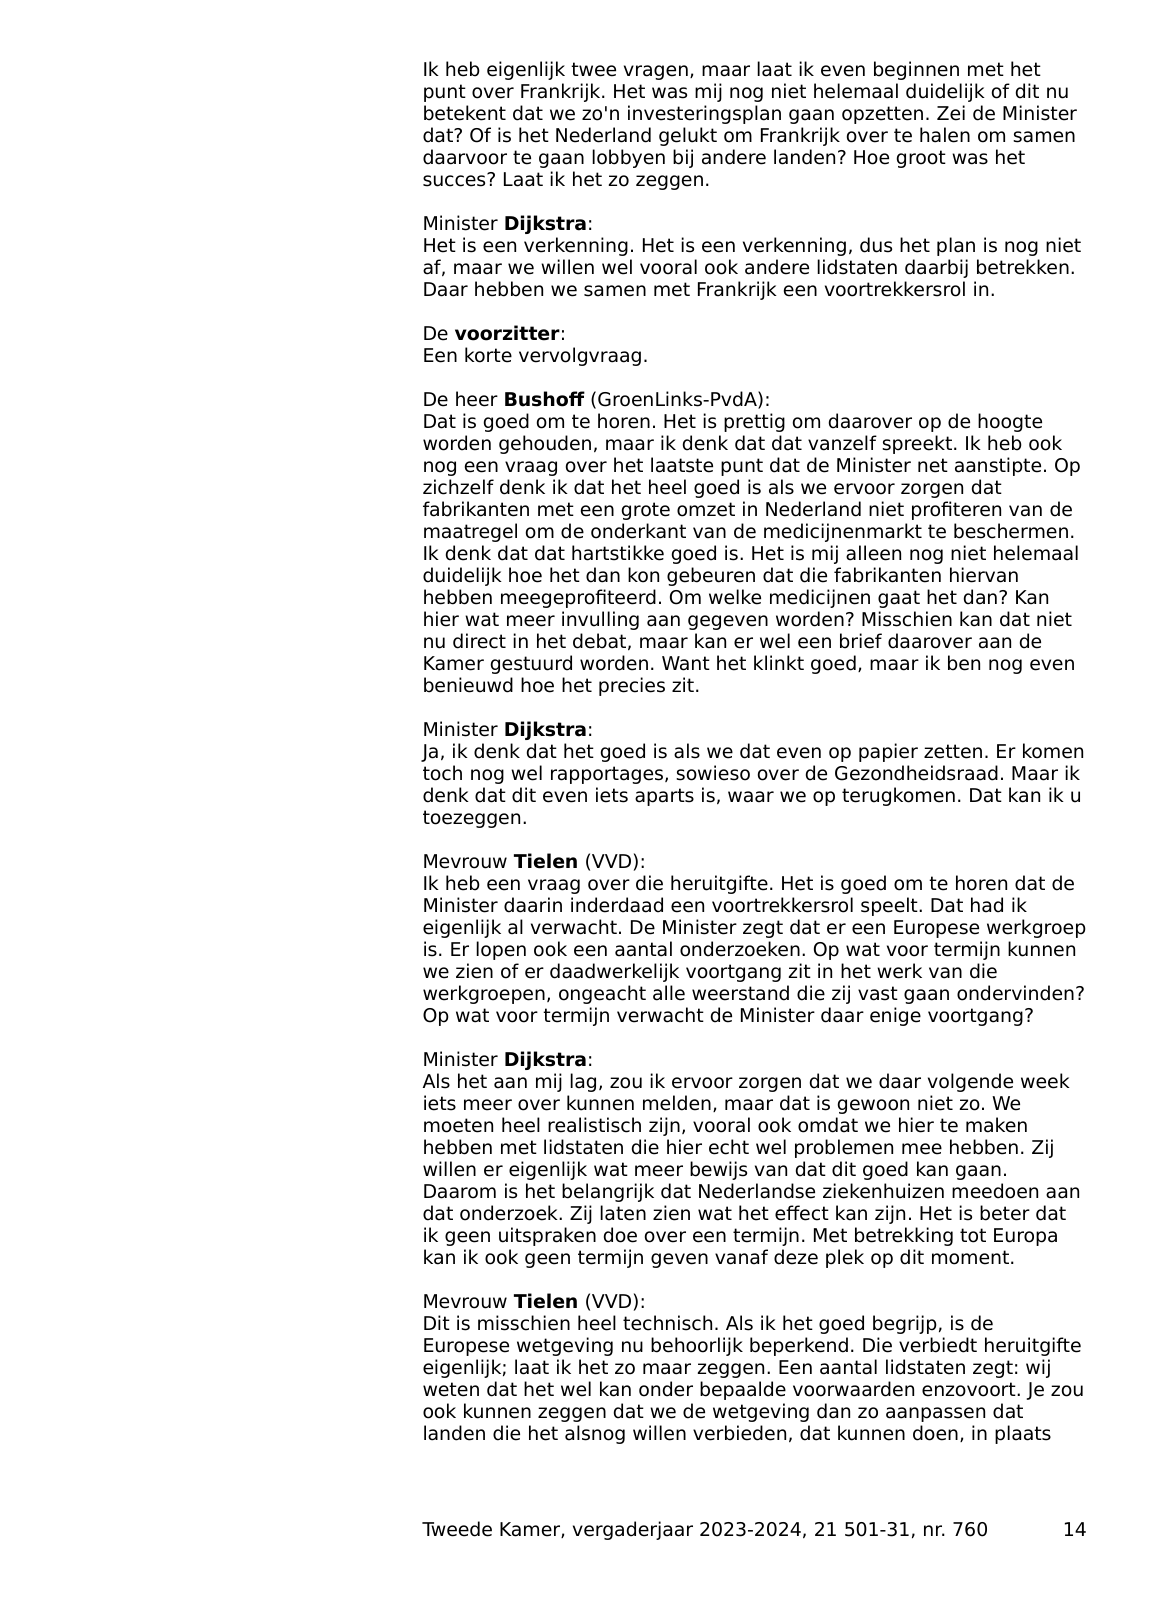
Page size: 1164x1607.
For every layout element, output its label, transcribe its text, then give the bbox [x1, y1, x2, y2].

text Ja, ik denk dat het goed is als we dat even op papier zetten. Er komen toch nog wel rapportages, sowieso over de Gezondheidsraad. Maar ik denk dat dit even iets aparts is, waar we op terugkomen. Dat kan ik u toezeggen. [422, 741, 1087, 829]
text Mevrouw Tielen (VVD): [422, 851, 1087, 873]
text De heer Bushoff (GroenLinks-PvdA): [422, 389, 1087, 411]
text Dit is misschien heel technisch. Als ik het goed begrijp, is de Europese wetgeving nu behoorlijk beperkend. Die verbiedt heruitgifte eigenlijk; laat ik het zo maar zeggen. Een aantal lidstaten zegt: wij weten dat het wel kan onder bepaalde voorwaarden enzovoort. Je zou ook kunnen zeggen dat we de wetgeving dan zo aanpassen dat landen die het alsnog willen verbieden, dat kunnen doen, in plaats [422, 1313, 1087, 1445]
text Ik heb eigenlijk twee vragen, maar laat ik even beginnen met het punt over Frankrijk. Het was mij nog niet helemaal duidelijk of dit nu betekent dat we zo'n investeringsplan gaan opzetten. Zei de Minister dat? Of is het Nederland gelukt om Frankrijk over te halen om samen daarvoor te gaan lobbyen bij andere landen? Hoe groot was het succes? Laat ik het zo zeggen. [422, 59, 1087, 191]
text Het is een verkenning. Het is een verkenning, dus het plan is nog niet af, maar we willen wel vooral ook andere lidstaten daarbij betrekken. Daar hebben we samen met Frankrijk een voortrekkersrol in. [422, 235, 1087, 301]
text De voorzitter: [422, 323, 1087, 345]
text Dat is goed om te horen. Het is prettig om daarover op de hoogte worden gehouden, maar ik denk dat dat vanzelf spreekt. Ik heb ook nog een vraag over het laatste punt dat de Minister net aanstipte. Op zichzelf denk ik dat het heel goed is als we ervoor zorgen dat fabrikanten met een grote omzet in Nederland niet profiteren van de maatregel om de onderkant van de medicijnenmarkt te beschermen. Ik denk dat dat hartstikke goed is. Het is mij alleen nog niet helemaal duidelijk hoe het dan kon gebeuren dat die fabrikanten hiervan hebben meegeprofiteerd. Om welke medicijnen gaat het dan? Kan hier wat meer invulling aan gegeven worden? Misschien kan dat niet nu direct in het debat, maar kan er wel een brief daarover aan de Kamer gestuurd worden. Want het klinkt goed, maar ik ben nog even benieuwd hoe het precies zit. [422, 411, 1087, 697]
text Mevrouw Tielen (VVD): [422, 1291, 1087, 1313]
text Minister Dijkstra: [422, 213, 1087, 235]
text Minister Dijkstra: [422, 719, 1087, 741]
text Als het aan mij lag, zou ik ervoor zorgen dat we daar volgende week iets meer over kunnen melden, maar dat is gewoon niet zo. We moeten heel realistisch zijn, vooral ook omdat we hier te maken hebben met lidstaten die hier echt wel problemen mee hebben. Zij willen er eigenlijk wat meer bewijs van dat dit goed kan gaan. Daarom is het belangrijk dat Nederlandse ziekenhuizen meedoen aan dat onderzoek. Zij laten zien wat het effect kan zijn. Het is beter dat ik geen uitspraken doe over een termijn. Met betrekking tot Europa kan ik ook geen termijn geven vanaf deze plek op dit moment. [422, 1071, 1087, 1269]
text Ik heb een vraag over die heruitgifte. Het is goed om te horen dat de Minister daarin inderdaad een voortrekkersrol speelt. Dat had ik eigenlijk al verwacht. De Minister zegt dat er een Europese werkgroep is. Er lopen ook een aantal onderzoeken. Op wat voor termijn kunnen we zien of er daadwerkelijk voortgang zit in het werk van die werkgroepen, ongeacht alle weerstand die zij vast gaan ondervinden? Op wat voor termijn verwacht de Minister daar enige voortgang? [422, 873, 1087, 1027]
text Een korte vervolgvraag. [422, 345, 1087, 367]
text Minister Dijkstra: [422, 1049, 1087, 1071]
